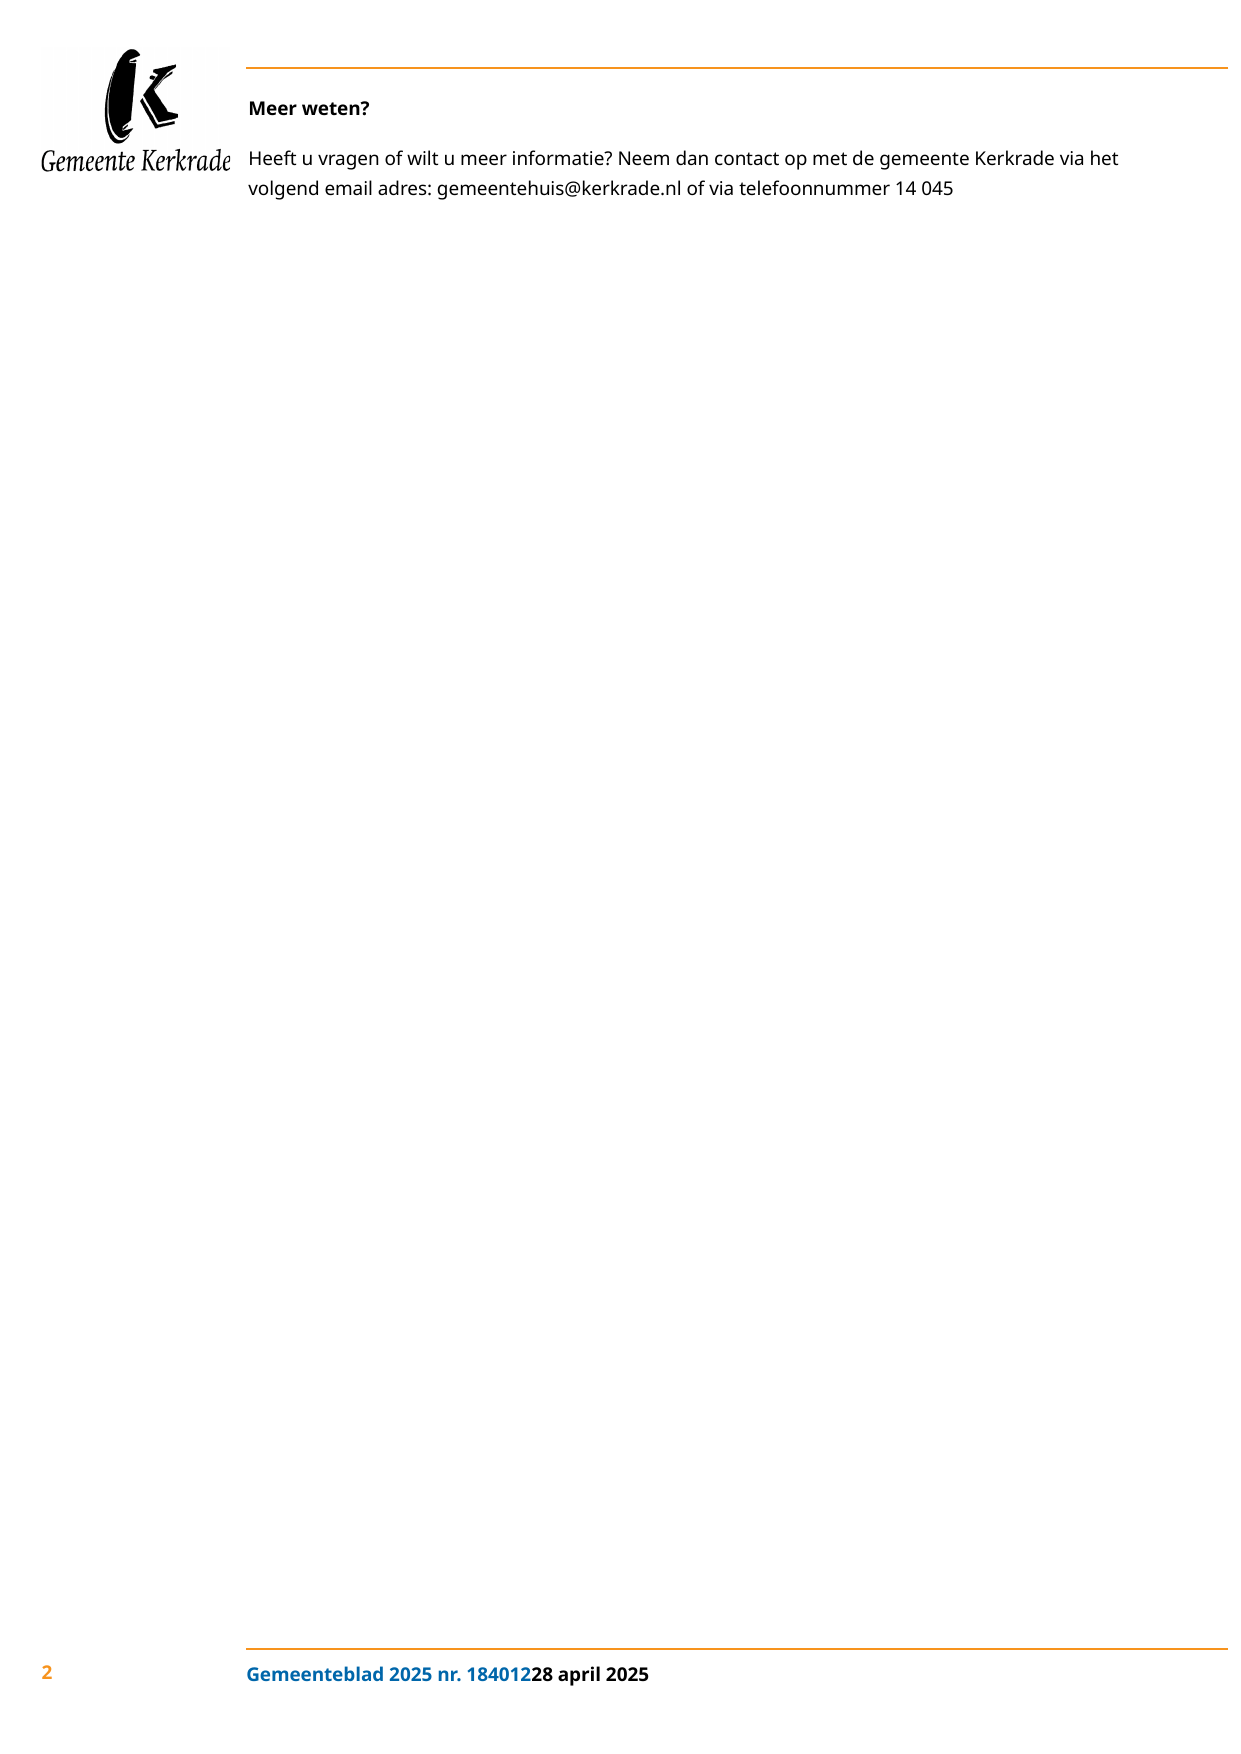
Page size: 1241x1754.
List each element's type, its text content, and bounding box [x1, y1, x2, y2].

picture [41, 47, 231, 172]
text Heeft u vragen of wilt u meer informatie? Neem dan contact op met de gemeente Kerkrade via het volgend email adres: gemeentehuis@kerkrade.nl of via telefoonnummer 14 045 [248, 145, 1152, 201]
text Meer weten? [248, 95, 1152, 121]
